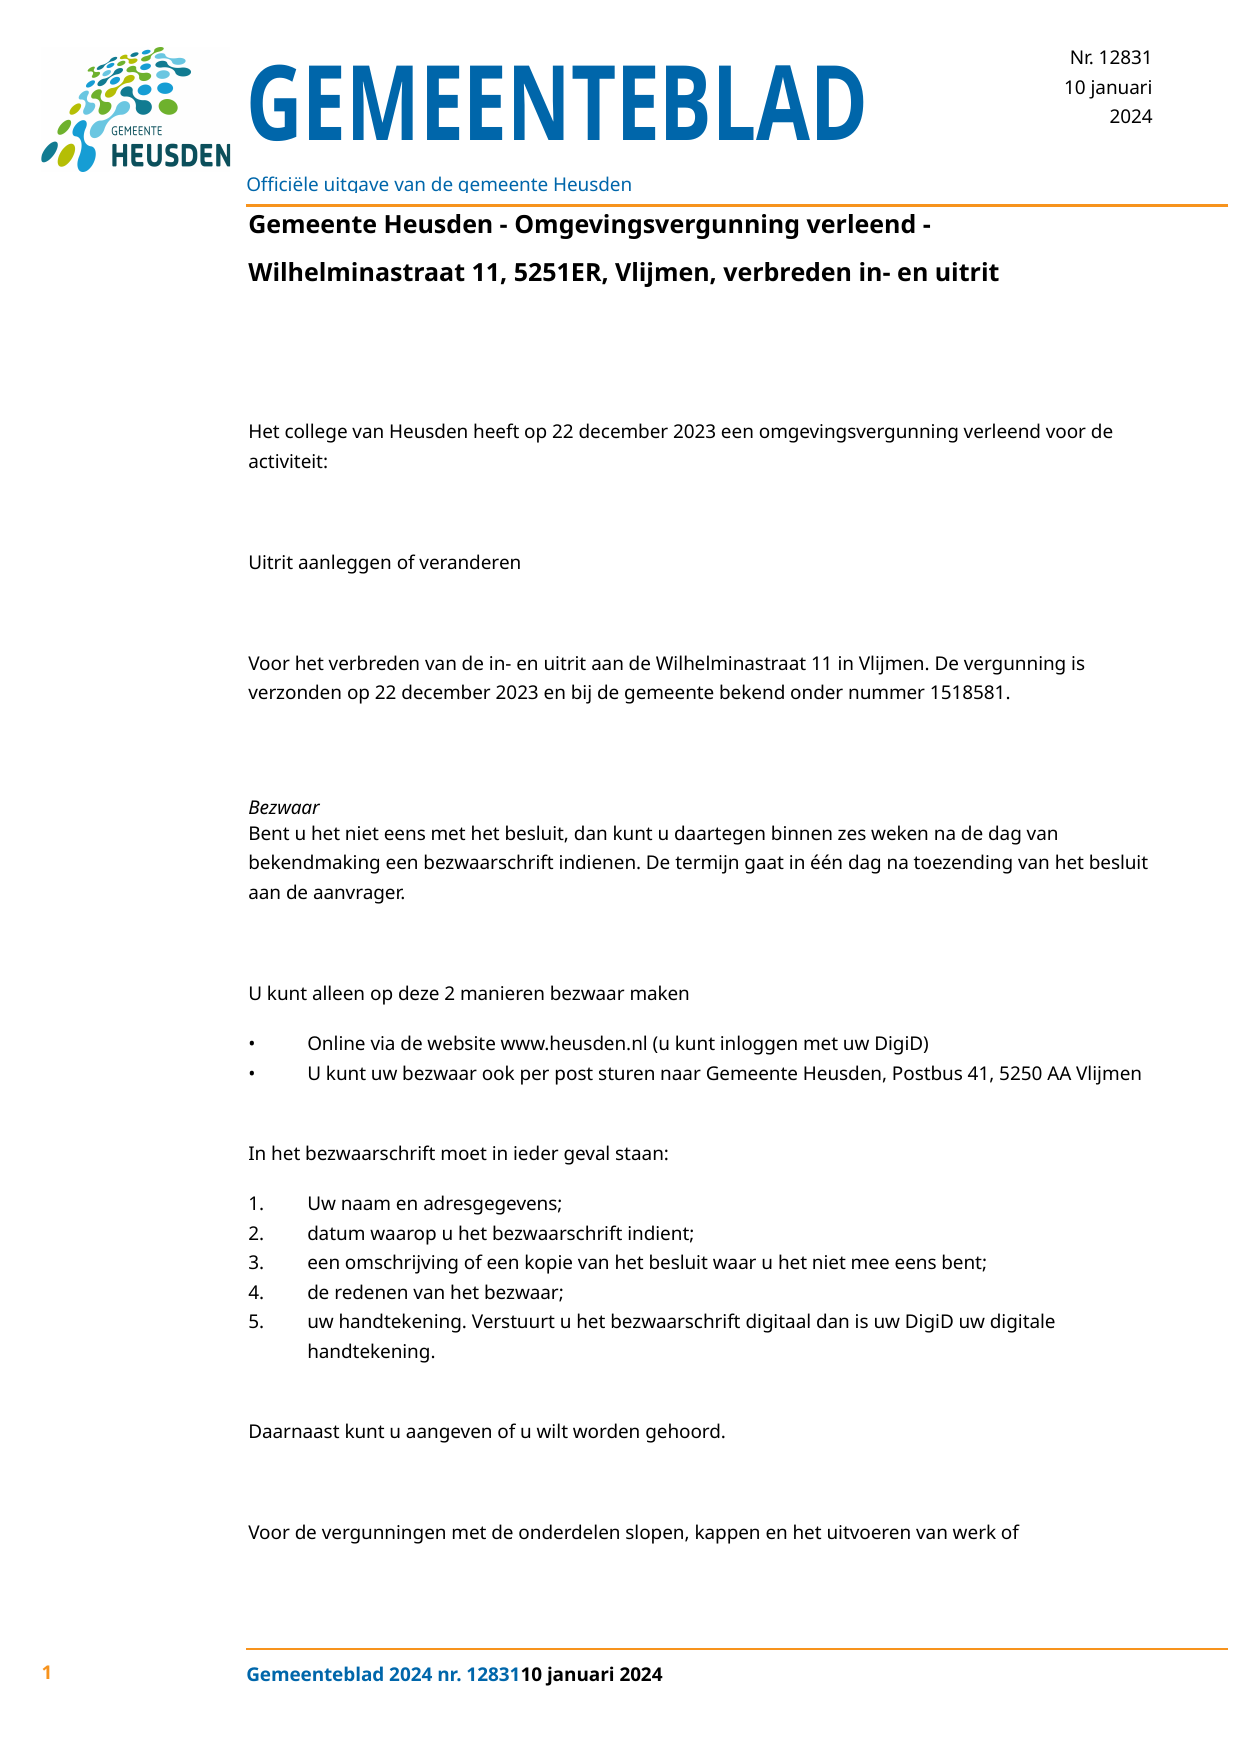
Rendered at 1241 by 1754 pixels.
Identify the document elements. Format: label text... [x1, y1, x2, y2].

text Uitrit aanleggen of veranderen [248, 549, 1152, 575]
text Voor het verbreden van de in- en uitrit aan de Wilhelminastraat 11 in Vlijmen. De vergunning is verzonden op 22 december 2023 en bij de gemeente bekend onder nummer 1518581. [248, 650, 1152, 705]
list datum waarop u het bezwaarschrift indient; [248, 1220, 1152, 1245]
text Gemeente Heusden - Omgevingsvergunning verleend - Wilhelminastraat 11, 5251ER, Vlijmen, verbreden in- en uitrit [248, 207, 1152, 288]
list uw handtekening. Verstuurt u het bezwaarschrift digitaal dan is uw DigiD uw digitale handtekening. [248, 1308, 1152, 1364]
text Voor de vergunningen met de onderdelen slopen, kappen en het uitvoeren van werk of [248, 1519, 1152, 1544]
text Daarnaast kunt u aangeven of u wilt worden gehoord. [248, 1418, 1152, 1444]
list de redenen van het bezwaar; [248, 1279, 1152, 1304]
text Bent u het niet eens met het besluit, dan kunt u daartegen binnen zes weken na de dag van bekendmaking een bezwaarschrift indienen. De termijn gaat in één dag na toezending van het besluit aan de aanvrager. [248, 820, 1152, 904]
list U kunt uw bezwaar ook per post sturen naar Gemeente Heusden, Postbus 41, 5250 AA Vlijmen [248, 1060, 1152, 1085]
picture [41, 47, 231, 172]
text Bezwaar [248, 794, 1152, 820]
text In het bezwaarschrift moet in ieder geval staan: [248, 1140, 1152, 1165]
list Online via de website www.heusden.nl (u kunt inloggen met uw DigiD) [248, 1030, 1152, 1056]
text U kunt alleen op deze 2 manieren bezwaar maken [248, 980, 1152, 1005]
list een omschrijving of een kopie van het besluit waar u het niet mee eens bent; [248, 1249, 1152, 1275]
list Uw naam en adresgegevens; [248, 1190, 1152, 1216]
text Het college van Heusden heeft op 22 december 2023 een omgevingsvergunning verleend voor de activiteit: [248, 419, 1152, 474]
